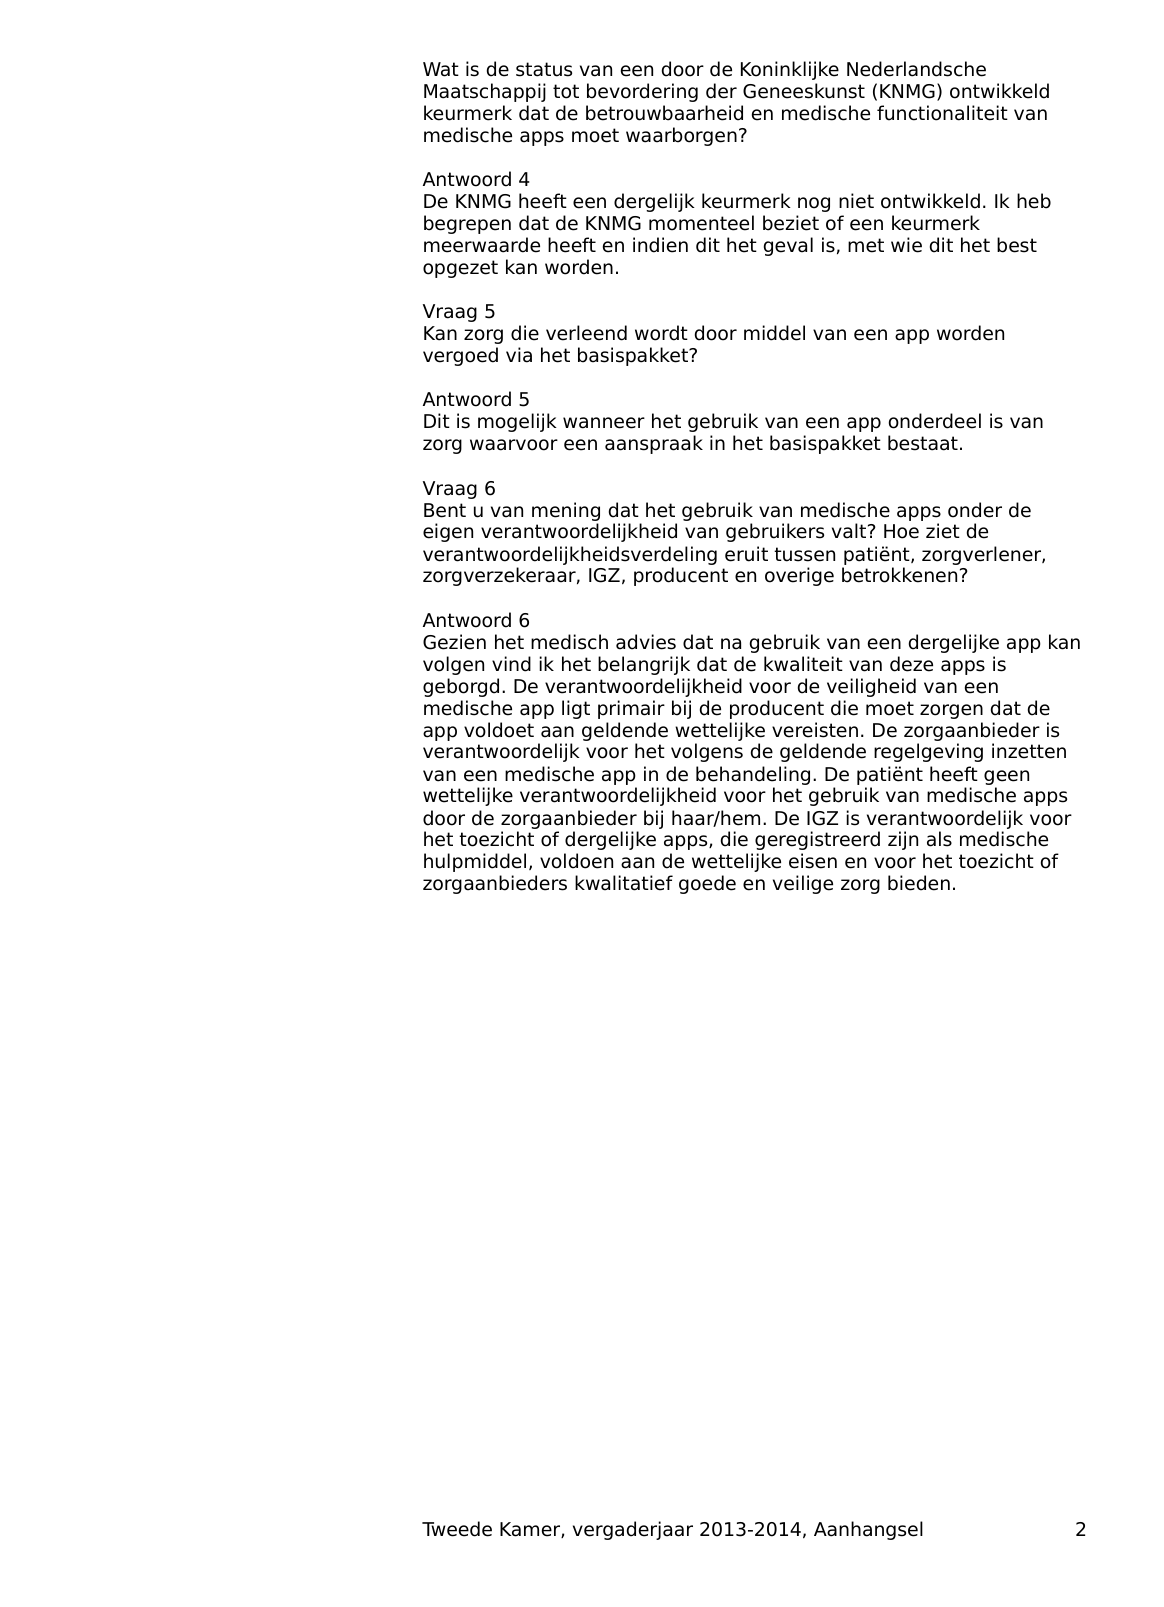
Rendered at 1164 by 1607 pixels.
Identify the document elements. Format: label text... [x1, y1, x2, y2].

text Dit is mogelijk wanneer het gebruik van een app onderdeel is van zorg waarvoor een aanspraak in het basispakket bestaat. [422, 411, 1087, 455]
text Antwoord 6 [422, 609, 1087, 632]
text Antwoord 5 [422, 389, 1087, 411]
text De KNMG heeft een dergelijk keurmerk nog niet ontwikkeld. Ik heb begrepen dat de KNMG momenteel beziet of een keurmerk meerwaarde heeft en indien dit het geval is, met wie dit het best opgezet kan worden. [422, 191, 1087, 279]
text Vraag 6 [422, 477, 1087, 499]
text Vraag 5 [422, 301, 1087, 323]
text Bent u van mening dat het gebruik van medische apps onder de eigen verantwoordelijkheid van gebruikers valt? Hoe ziet de verantwoordelijkheidsverdeling eruit tussen patiënt, zorgverlener, zorgverzekeraar, IGZ, producent en overige betrokkenen? [422, 499, 1087, 587]
text Gezien het medisch advies dat na gebruik van een dergelijke app kan volgen vind ik het belangrijk dat de kwaliteit van deze apps is geborgd. De verantwoordelijkheid voor de veiligheid van een medische app ligt primair bij de producent die moet zorgen dat de app voldoet aan geldende wettelijke vereisten. De zorgaanbieder is verantwoordelijk voor het volgens de geldende regelgeving inzetten van een medische app in de behandeling. De patiënt heeft geen wettelijke verantwoordelijkheid voor het gebruik van medische apps door de zorgaanbieder bij haar/hem. De IGZ is verantwoordelijk voor het toezicht of dergelijke apps, die geregistreerd zijn als medische hulpmiddel, voldoen aan de wettelijke eisen en voor het toezicht of zorgaanbieders kwalitatief goede en veilige zorg bieden. [422, 632, 1087, 895]
text Antwoord 4 [422, 169, 1087, 191]
text Wat is de status van een door de Koninklijke Nederlandsche Maatschappij tot bevordering der Geneeskunst (KNMG) ontwikkeld keurmerk dat de betrouwbaarheid en medische functionaliteit van medische apps moet waarborgen? [422, 59, 1087, 147]
text Kan zorg die verleend wordt door middel van een app worden vergoed via het basispakket? [422, 323, 1087, 367]
